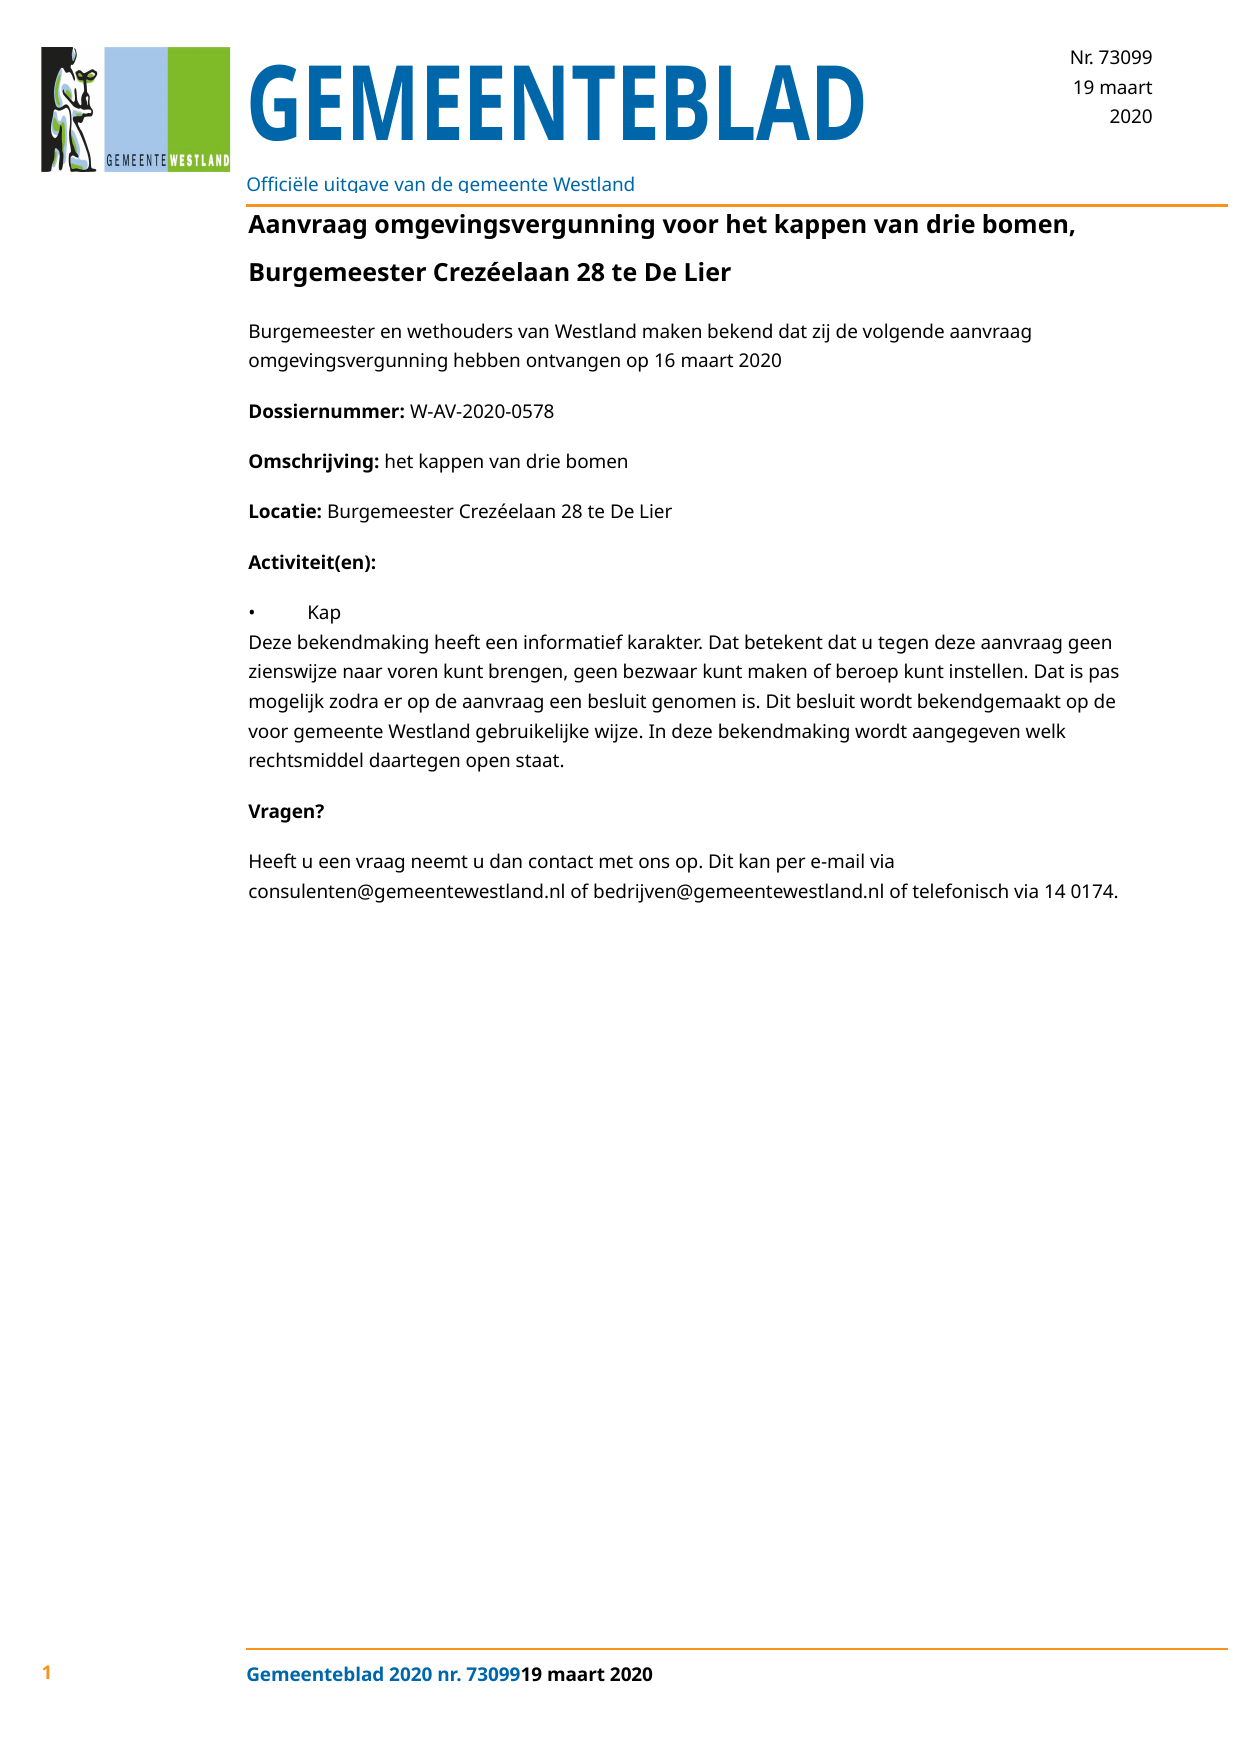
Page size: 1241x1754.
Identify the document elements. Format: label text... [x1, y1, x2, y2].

text Aanvraag omgevingsvergunning voor het kappen van drie bomen, Burgemeester Crezéelaan 28 te De Lier [248, 207, 1152, 288]
text Omschrijving: het kappen van drie bomen [248, 448, 1152, 474]
text Vragen? [248, 798, 1152, 824]
text Locatie: Burgemeester Crezéelaan 28 te De Lier [248, 499, 1152, 524]
text Burgemeester en wethouders van Westland maken bekend dat zij de volgende aanvraag omgevingsvergunning hebben ontvangen op 16 maart 2020 [248, 318, 1152, 373]
picture [41, 47, 231, 172]
text Heeft u een vraag neemt u dan contact met ons op. Dit kan per e-mail via consulenten@gemeentewestland.nl of bedrijven@gemeentewestland.nl of telefonisch via 14 0174. [248, 848, 1152, 904]
text Deze bekendmaking heeft een informatief karakter. Dat betekent dat u tegen deze aanvraag geen zienswijze naar voren kunt brengen, geen bezwaar kunt maken of beroep kunt instellen. Dat is pas mogelijk zodra er op de aanvraag een besluit genomen is. Dit besluit wordt bekendgemaakt op de voor gemeente Westland gebruikelijke wijze. In deze bekendmaking wordt aangegeven welk rechtsmiddel daartegen open staat. [248, 629, 1152, 773]
list Kap [248, 599, 1152, 625]
text Dossiernummer: W-AV-2020-0578 [248, 398, 1152, 424]
text Activiteit(en): [248, 549, 1152, 575]
